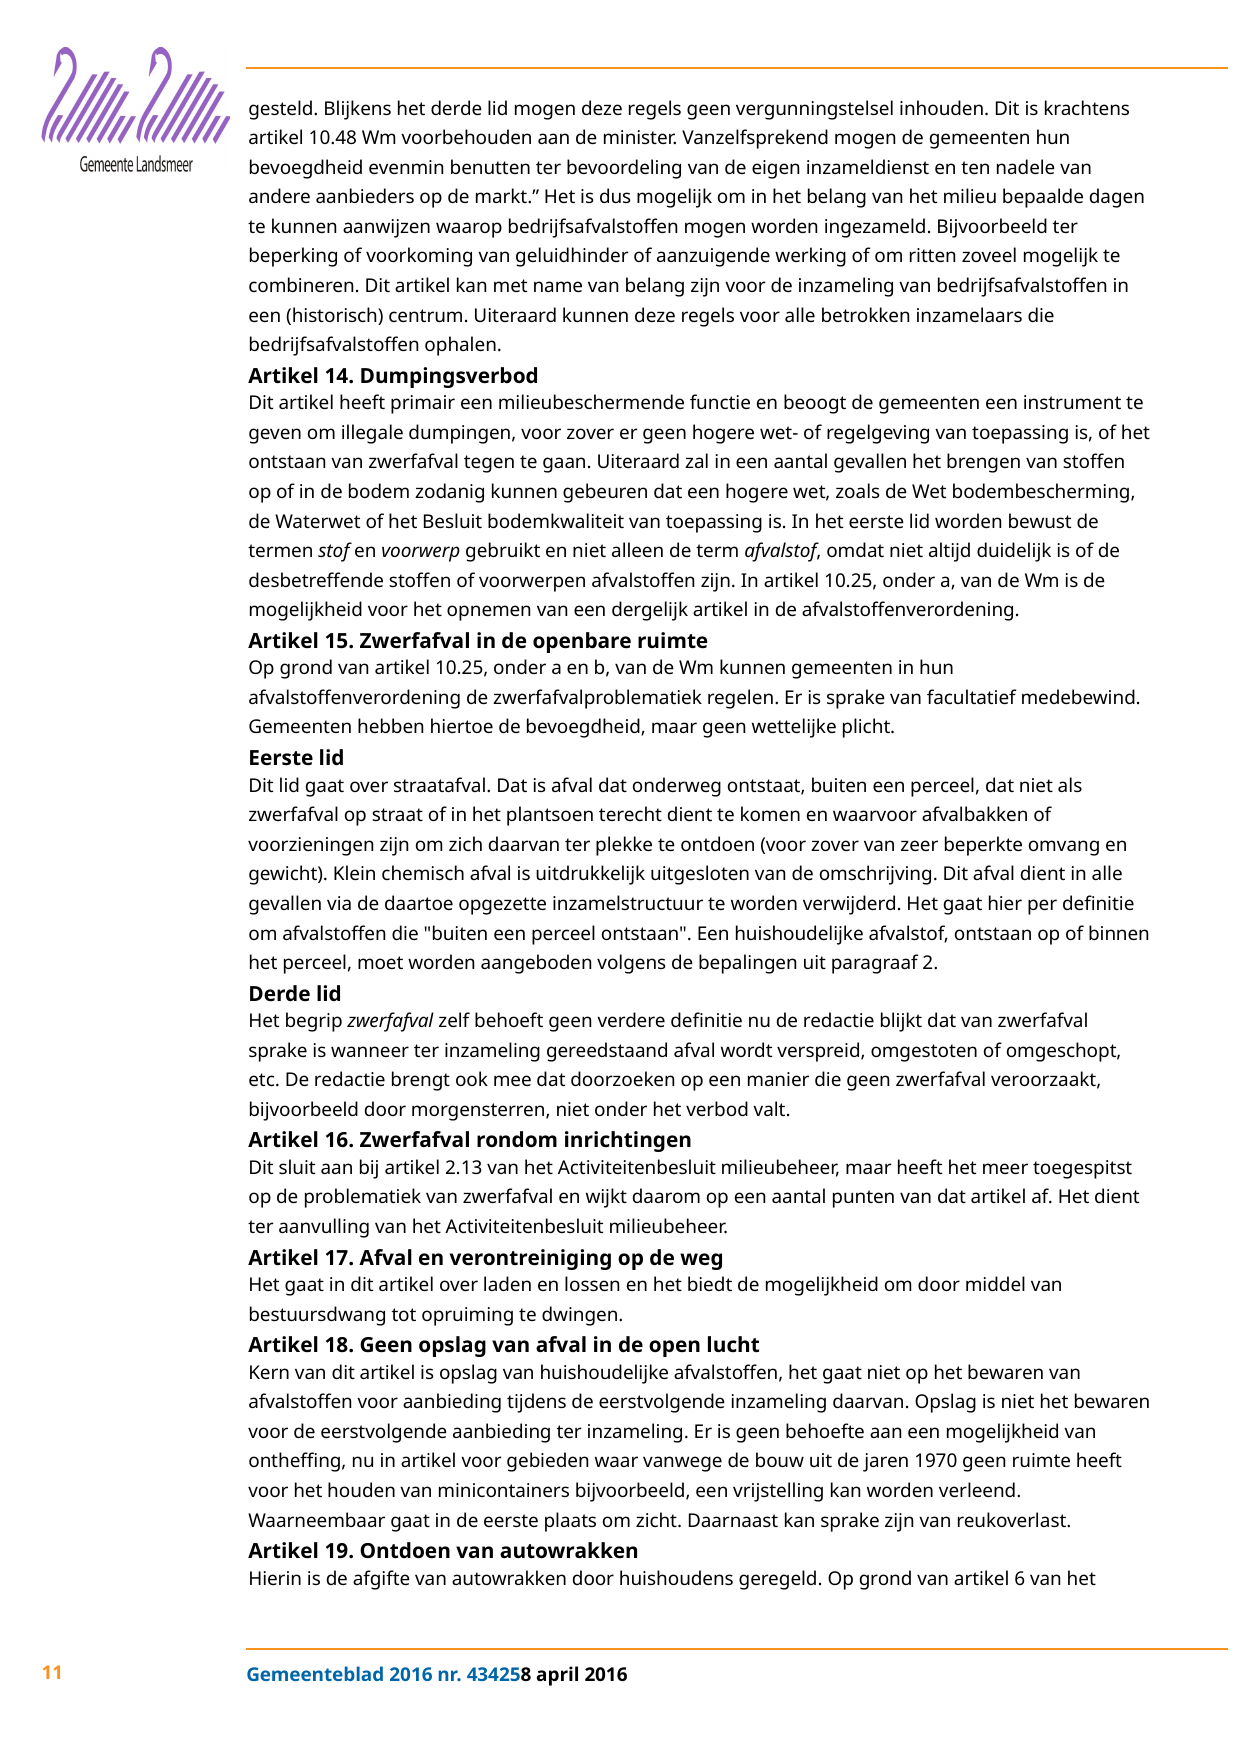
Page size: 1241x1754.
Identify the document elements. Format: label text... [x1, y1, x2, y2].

text Op grond van artikel 10.25, onder a en b, van de Wm kunnen gemeenten in hun afvalstoffenverordening de zwerfafvalproblematiek regelen. Er is sprake van facultatief medebewind. Gemeenten hebben hiertoe de bevoegdheid, maar geen wettelijke plicht. [248, 654, 1152, 739]
text gesteld. Blijkens het derde lid mogen deze regels geen vergunningstelsel inhouden. Dit is krachtens artikel 10.48 Wm voorbehouden aan de minister. Vanzelfsprekend mogen de gemeenten hun bevoegdheid evenmin benutten ter bevoordeling van de eigen inzameldienst en ten nadele van andere aanbieders op de markt.” Het is dus mogelijk om in het belang van het milieu bepaalde dagen te kunnen aanwijzen waarop bedrijfsafvalstoffen mogen worden ingezameld. Bijvoorbeeld ter beperking of voorkoming van geluidhinder of aanzuigende werking of om ritten zoveel mogelijk te combineren. Dit artikel kan met name van belang zijn voor de inzameling van bedrijfsafvalstoffen in een (historisch) centrum. Uiteraard kunnen deze regels voor alle betrokken inzamelaars die bedrijfsafvalstoffen ophalen. [248, 95, 1152, 357]
text Eerste lid [248, 743, 1152, 772]
text Dit artikel heeft primair een milieubeschermende functie en beoogt de gemeenten een instrument te geven om illegale dumpingen, voor zover er geen hogere wet- of regelgeving van toepassing is, of het ontstaan van zwerfafval tegen te gaan. Uiteraard zal in een aantal gevallen het brengen van stoffen op of in de bodem zodanig kunnen gebeuren dat een hogere wet, zoals de Wet bodembescherming, de Waterwet of het Besluit bodemkwaliteit van toepassing is. In het eerste lid worden bewust de termen stof en voorwerp gebruikt en niet alleen de term afvalstof, omdat niet altijd duidelijk is of de desbetreffende stoffen of voorwerpen afvalstoffen zijn. In artikel 10.25, onder a, van de Wm is de mogelijkheid voor het opnemen van een dergelijk artikel in de afvalstoffenverordening. [248, 389, 1152, 622]
text Dit lid gaat over straatafval. Dat is afval dat onderweg ontstaat, buiten een perceel, dat niet als zwerfafval op straat of in het plantsoen terecht dient te komen en waarvoor afvalbakken of voorzieningen zijn om zich daarvan ter plekke te ontdoen (voor zover van zeer beperkte omvang en gewicht). Klein chemisch afval is uitdrukkelijk uitgesloten van de omschrijving. Dit afval dient in alle gevallen via de daartoe opgezette inzamelstructuur te worden verwijderd. Het gaat hier per definitie om afvalstoffen die "buiten een perceel ontstaan". Een huishoudelijke afvalstof, ontstaan op of binnen het perceel, moet worden aangeboden volgens de bepalingen uit paragraaf 2. [248, 772, 1152, 975]
text Het begrip zwerfafval zelf behoeft geen verdere definitie nu de redactie blijkt dat van zwerfafval sprake is wanneer ter inzameling gereedstaand afval wordt verspreid, omgestoten of omgeschopt, etc. De redactie brengt ook mee dat doorzoeken op een manier die geen zwerfafval veroorzaakt, bijvoorbeeld door morgensterren, niet onder het verbod valt. [248, 1007, 1152, 1122]
text Artikel 16. Zwerfafval rondom inrichtingen [248, 1126, 1152, 1154]
text Artikel 14. Dumpingsverbod [248, 361, 1152, 389]
text Kern van dit artikel is opslag van huishoudelijke afvalstoffen, het gaat niet op het bewaren van afvalstoffen voor aanbieding tijdens de eerstvolgende inzameling daarvan. Opslag is niet het bewaren voor de eerstvolgende aanbieding ter inzameling. Er is geen behoefte aan een mogelijkheid van ontheffing, nu in artikel voor gebieden waar vanwege de bouw uit de jaren 1970 geen ruimte heeft voor het houden van minicontainers bijvoorbeeld, een vrijstelling kan worden verleend. Waarneembaar gaat in de eerste plaats om zicht. Daarnaast kan sprake zijn van reukoverlast. [248, 1359, 1152, 1532]
text Artikel 17. Afval en verontreiniging op de weg [248, 1243, 1152, 1271]
text Het gaat in dit artikel over laden en lossen en het biedt de mogelijkheid om door middel van bestuursdwang tot opruiming te dwingen. [248, 1271, 1152, 1327]
text Hierin is de afgifte van autowrakken door huishoudens geregeld. Op grond van artikel 6 van het [248, 1565, 1152, 1591]
text Artikel 15. Zwerfafval in de openbare ruimte [248, 626, 1152, 654]
text Derde lid [248, 979, 1152, 1007]
picture [41, 47, 231, 172]
text Artikel 19. Ontdoen van autowrakken [248, 1536, 1152, 1565]
text Dit sluit aan bij artikel 2.13 van het Activiteitenbesluit milieubeheer, maar heeft het meer toegespitst op de problematiek van zwerfafval en wijkt daarom op een aantal punten van dat artikel af. Het dient ter aanvulling van het Activiteitenbesluit milieubeheer. [248, 1154, 1152, 1239]
text Artikel 18. Geen opslag van afval in de open lucht [248, 1330, 1152, 1359]
